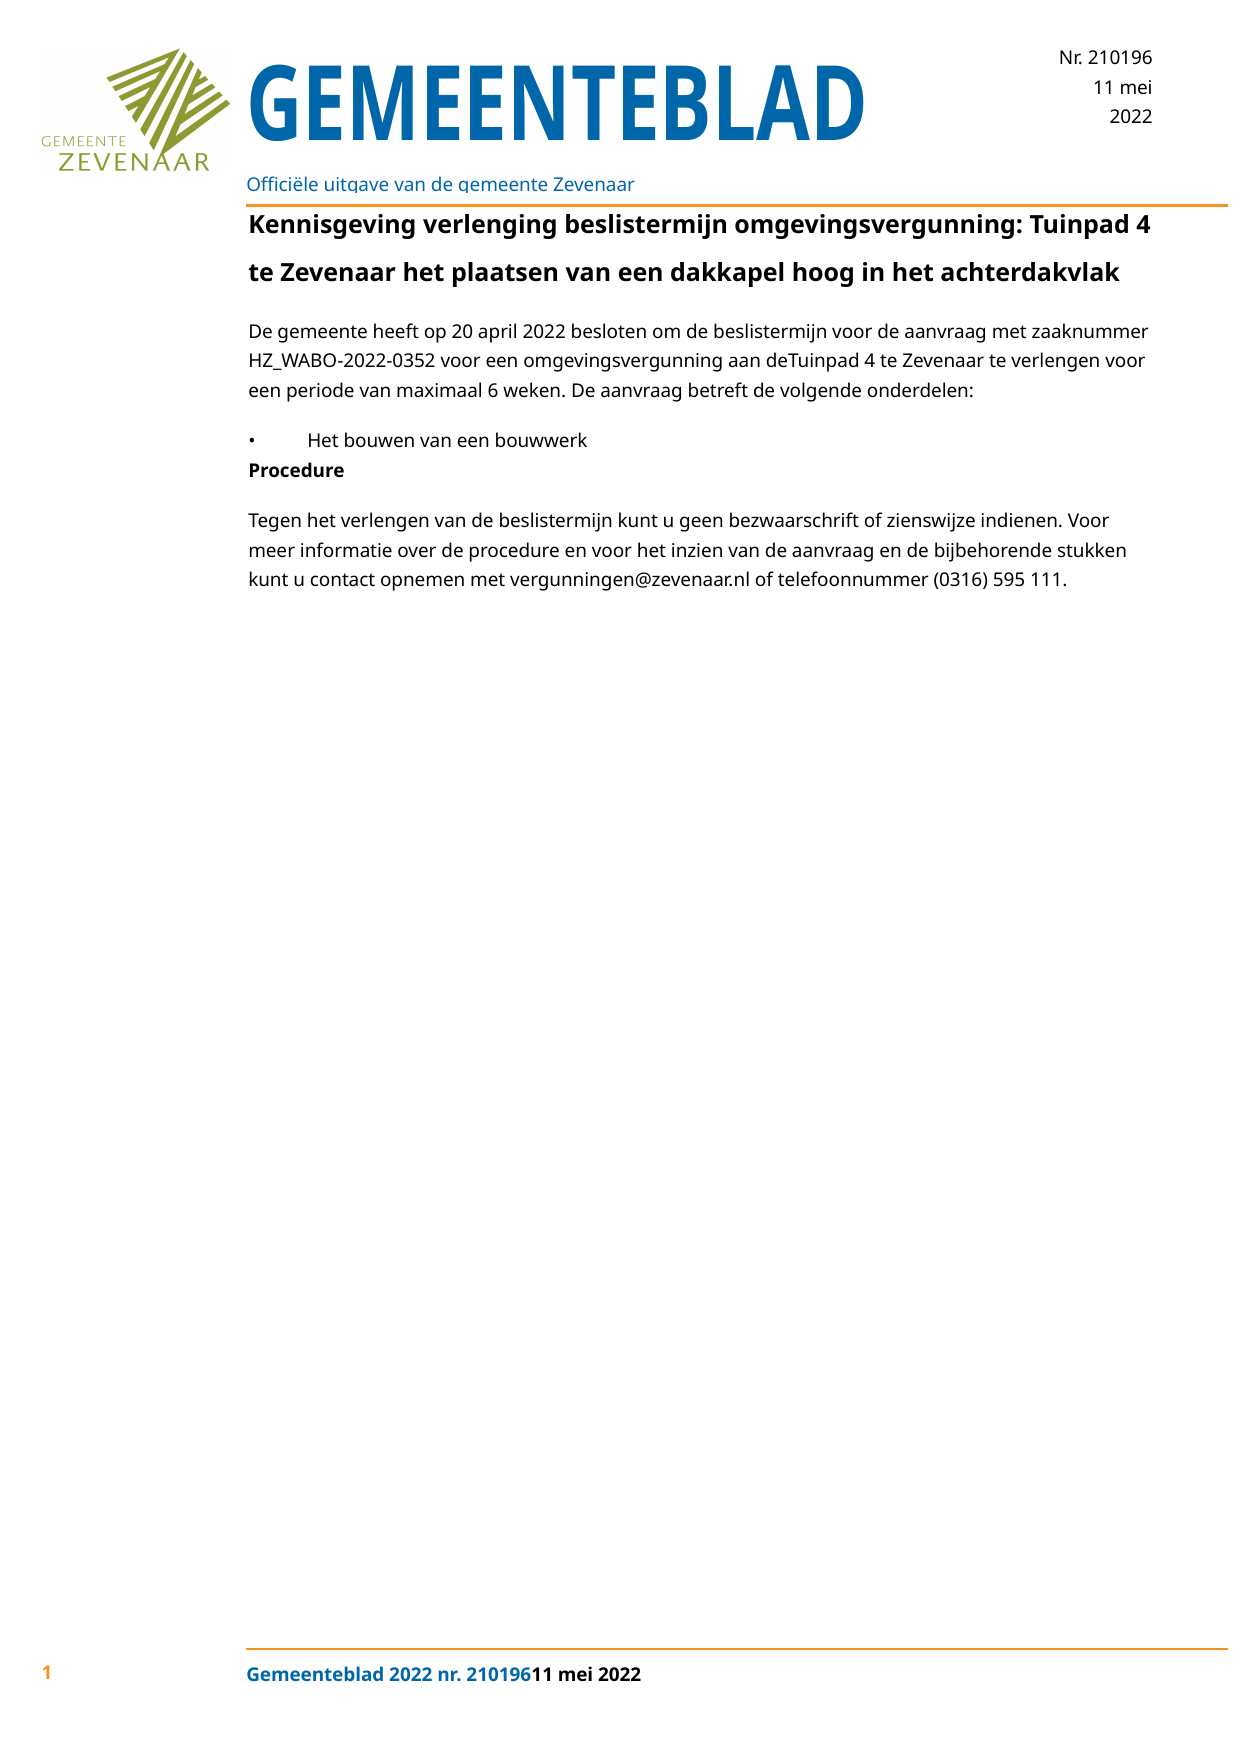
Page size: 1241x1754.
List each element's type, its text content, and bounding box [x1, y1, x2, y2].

list Het bouwen van een bouwwerk [248, 427, 1152, 453]
picture [41, 47, 231, 172]
text De gemeente heeft op 20 april 2022 besloten om de beslistermijn voor de aanvraag met zaaknummer HZ_WABO-2022-0352 voor een omgevingsvergunning aan deTuinpad 4 te Zevenaar te verlengen voor een periode van maximaal 6 weken. De aanvraag betreft de volgende onderdelen: [248, 318, 1152, 403]
text Procedure [248, 457, 1152, 483]
text Tegen het verlengen van de beslistermijn kunt u geen bezwaarschrift of zienswijze indienen. Voor meer informatie over de procedure en voor het inzien van de aanvraag en de bijbehorende stukken kunt u contact opnemen met vergunningen@zevenaar.nl of telefoonnummer (0316) 595 111. [248, 507, 1152, 592]
text Kennisgeving verlenging beslistermijn omgevingsvergunning: Tuinpad 4 te Zevenaar het plaatsen van een dakkapel hoog in het achterdakvlak [248, 207, 1152, 288]
